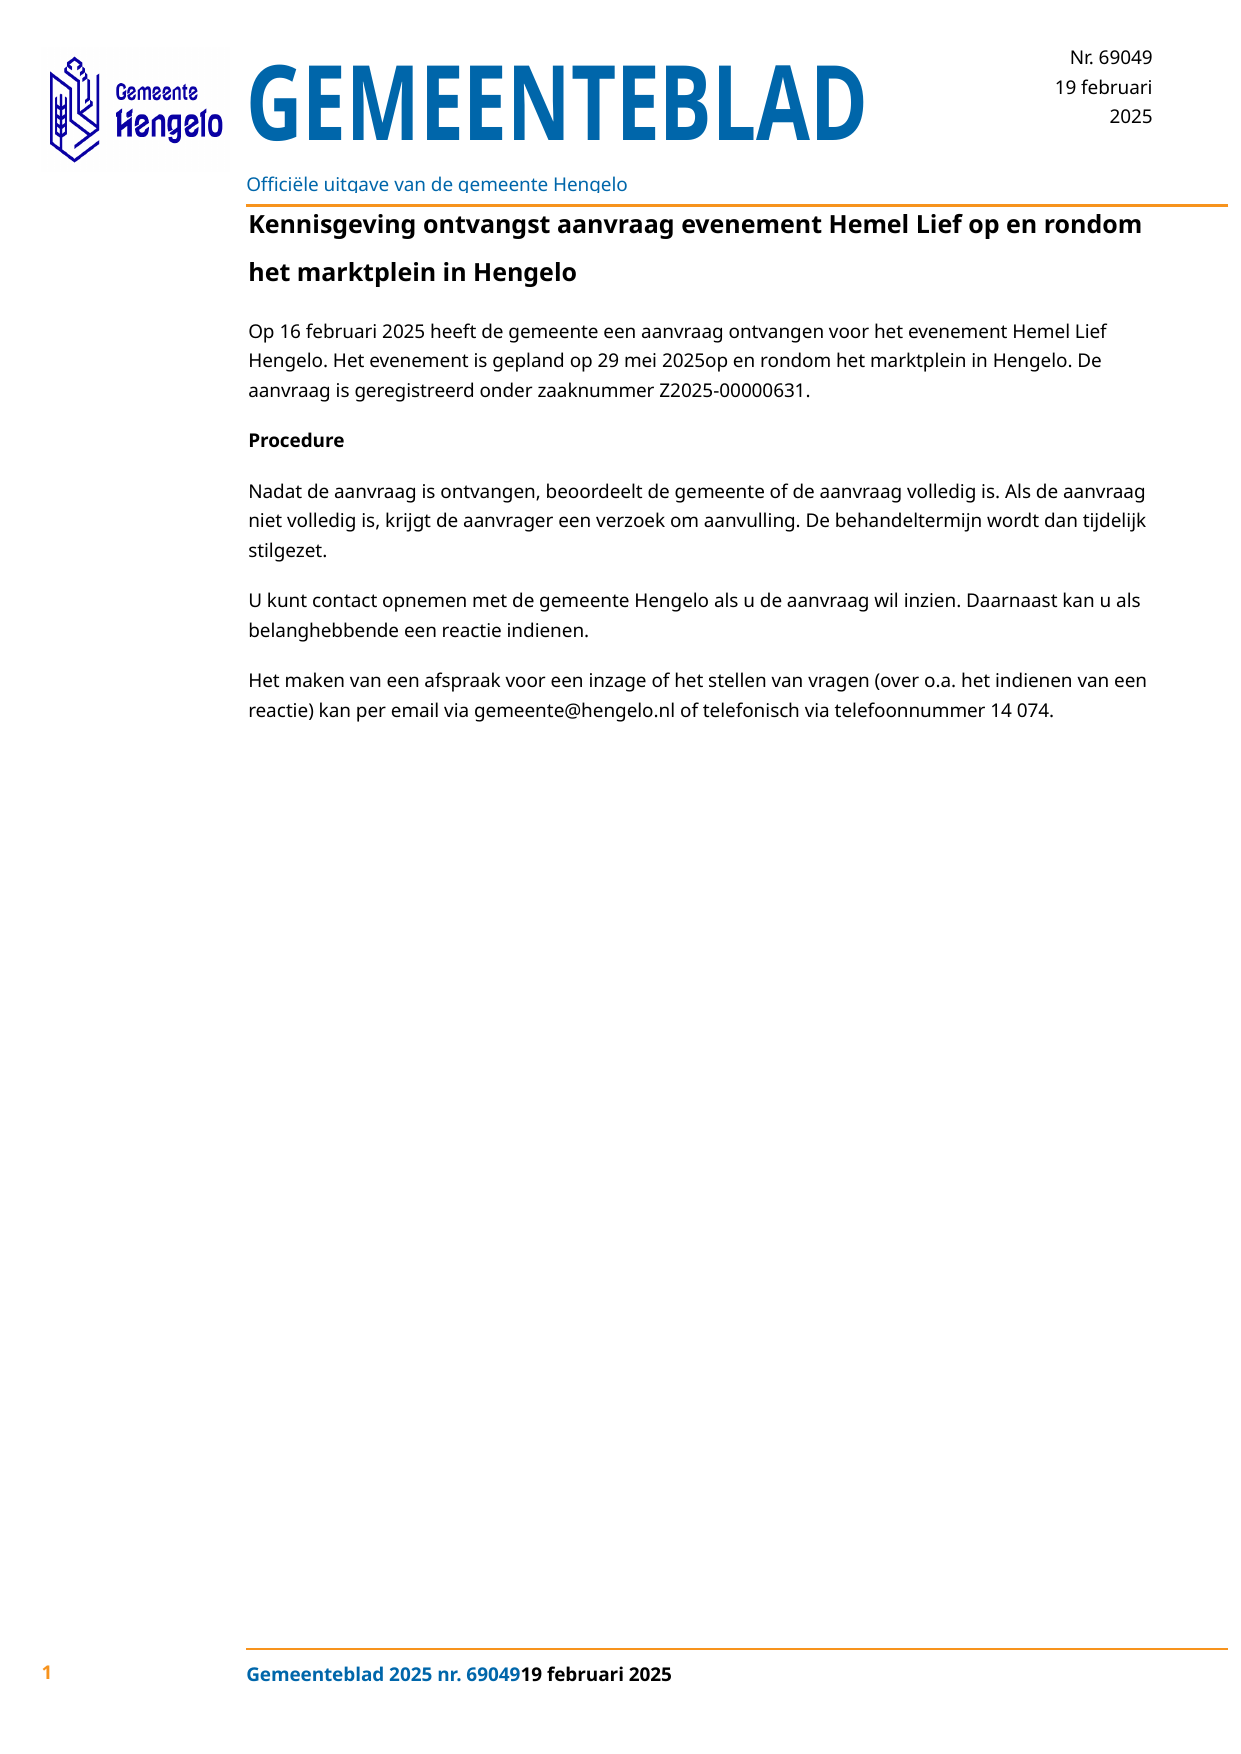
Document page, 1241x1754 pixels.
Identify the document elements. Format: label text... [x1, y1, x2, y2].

text Het maken van een afspraak voor een inzage of het stellen van vragen (over o.a. het indienen van een reactie) kan per email via gemeente@hengelo.nl of telefonisch via telefoonnummer 14 074. [248, 667, 1152, 723]
text Nadat de aanvraag is ontvangen, beoordeelt de gemeente of de aanvraag volledig is. Als de aanvraag niet volledig is, krijgt de aanvrager een verzoek om aanvulling. De behandeltermijn wordt dan tijdelijk stilgezet. [248, 478, 1152, 563]
picture [41, 47, 231, 172]
text Kennisgeving ontvangst aanvraag evenement Hemel Lief op en rondom het marktplein in Hengelo [248, 207, 1152, 288]
text Op 16 februari 2025 heeft de gemeente een aanvraag ontvangen voor het evenement Hemel Lief Hengelo. Het evenement is gepland op 29 mei 2025op en rondom het marktplein in Hengelo. De aanvraag is geregistreerd onder zaaknummer Z2025-00000631. [248, 318, 1152, 403]
text Procedure [248, 427, 1152, 453]
text U kunt contact opnemen met de gemeente Hengelo als u de aanvraag wil inzien. Daarnaast kan u als belanghebbende een reactie indienen. [248, 587, 1152, 643]
